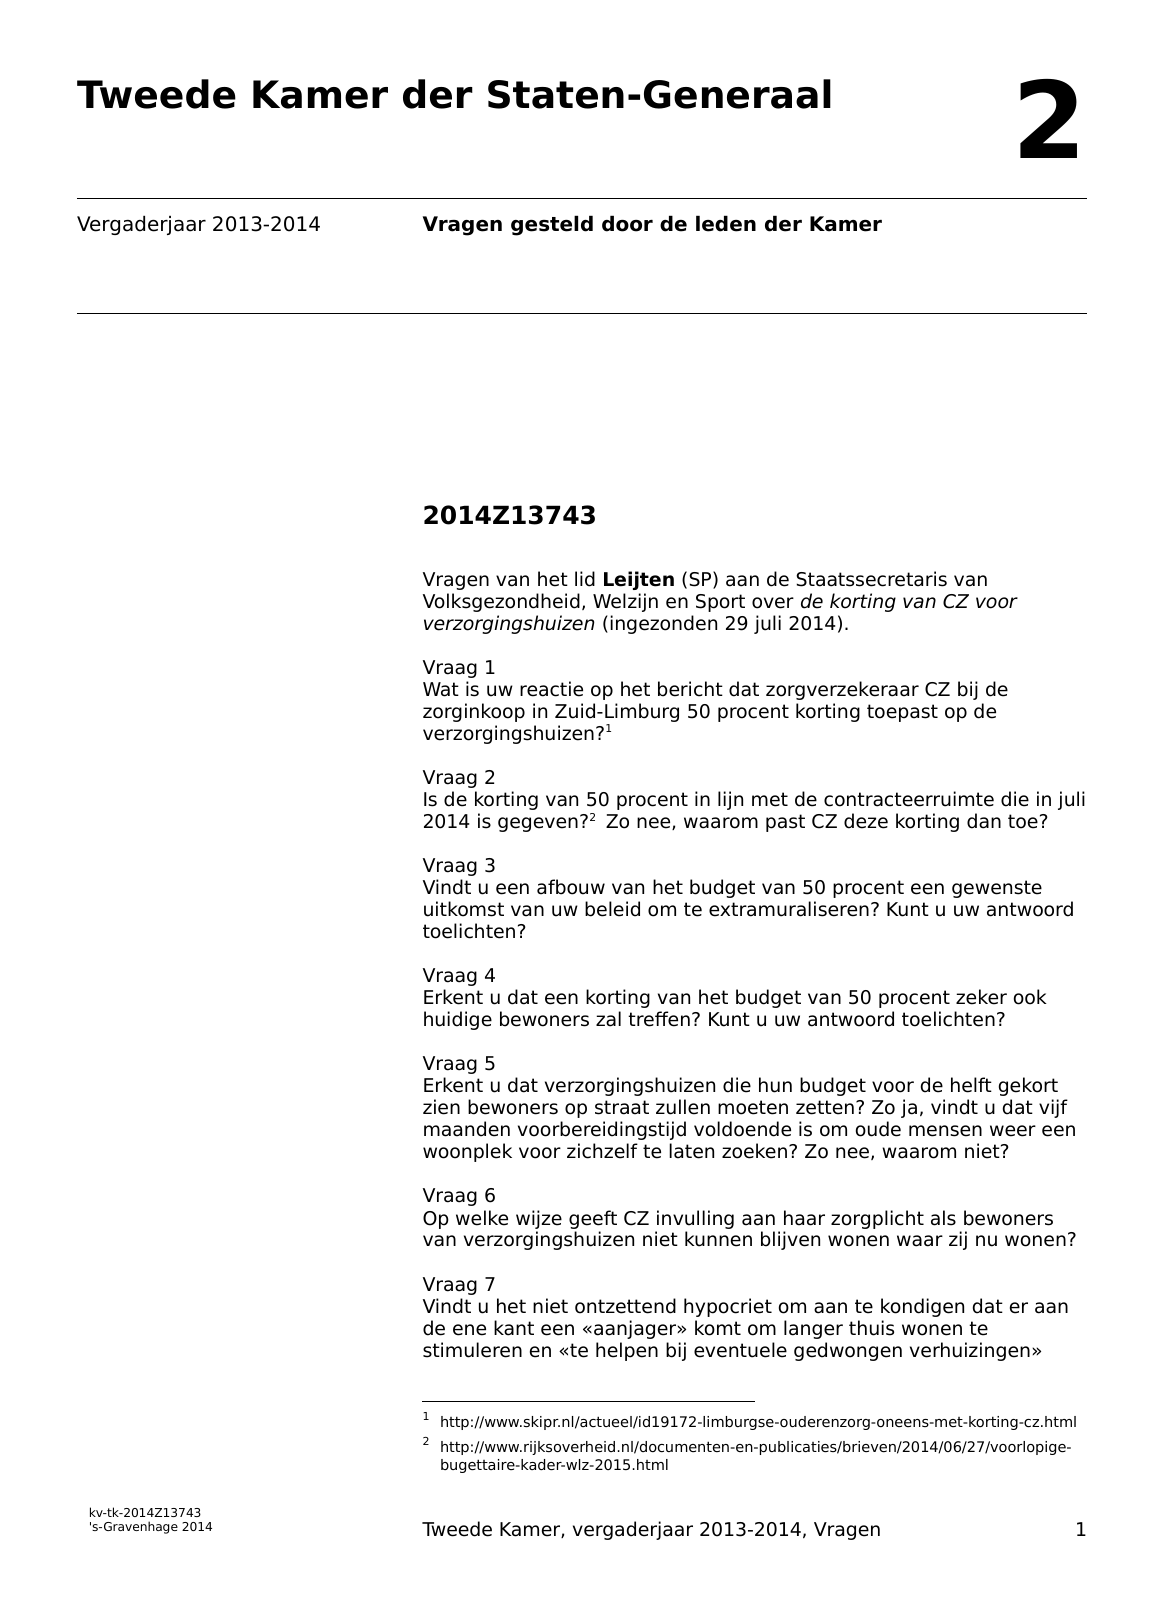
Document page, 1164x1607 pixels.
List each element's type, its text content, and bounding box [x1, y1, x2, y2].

table_cell Vergaderjaar 2013-2014 [77, 199, 422, 313]
text http://www.rijksoverheid.nl/documenten-en-publicaties/brieven/2014/06/27/voorlopige-bugettaire-kader-wlz-2015.html [422, 1435, 1087, 1474]
text kv-tk-2014Z13743 [88, 1506, 323, 1520]
text Erkent u dat een korting van het budget van 50 procent zeker ook huidige bewoners zal treffen? Kunt u uw antwoord toelichten? [422, 987, 1087, 1031]
text Vindt u het niet ontzettend hypocriet om aan te kondigen dat er aan de ene kant een «aanjager» komt om langer thuis wonen te stimuleren en «te helpen bij eventuele gedwongen verhuizingen» [422, 1296, 1087, 1361]
text Vraag 2 [422, 767, 1087, 789]
text Op welke wijze geeft CZ invulling aan haar zorgplicht als bewoners van verzorgingshuizen niet kunnen blijven wonen waar zij nu wonen? [422, 1207, 1087, 1251]
text Vraag 3 [422, 855, 1087, 877]
text Vraag 1 [422, 657, 1087, 679]
table_header Tweede Kamer der Staten-Generaal [77, 59, 886, 198]
text Vraag 7 [422, 1273, 1087, 1296]
text Wat is uw reactie op het bericht dat zorgverzekeraar CZ bij de zorginkoop in Zuid-Limburg 50 procent korting toepast op de verzorgingshuizen? [422, 679, 1087, 745]
text Vraag 5 [422, 1053, 1087, 1075]
text Vindt u een afbouw van het budget van 50 procent een gewenste uitkomst van uw beleid om te extramuraliseren? Kunt u uw antwoord toelichten? [422, 877, 1087, 943]
text http://www.skipr.nl/actueel/id19172-limburgse-ouderenzorg-oneens-met-korting-cz.html [422, 1410, 1087, 1432]
table_cell Vragen gesteld door de leden der Kamer [422, 199, 1087, 313]
table_header 2 [886, 59, 1087, 198]
text Erkent u dat verzorgingshuizen die hun budget voor de helft gekort zien bewoners op straat zullen moeten zetten? Zo ja, vindt u dat vijf maanden voorbereidingstijd voldoende is om oude mensen weer een woonplek voor zichzelf te laten zoeken? Zo nee, waarom niet? [422, 1075, 1087, 1163]
text Vragen van het lid Leijten (SP) aan de Staatssecretaris van Volksgezondheid, Welzijn en Sport over de korting van CZ voor verzorgingshuizen (ingezonden 29 juli 2014). [422, 569, 1087, 635]
text Vraag 4 [422, 965, 1087, 987]
text 2014Z13743 [422, 501, 1087, 531]
text Is de korting van 50 procent in lijn met de contracteerruimte die in juli 2014 is gegeven? Zo nee, waarom past CZ deze korting dan toe? [422, 789, 1087, 833]
text 's-Gravenhage 2014 [88, 1520, 323, 1534]
text Vraag 6 [422, 1185, 1087, 1207]
